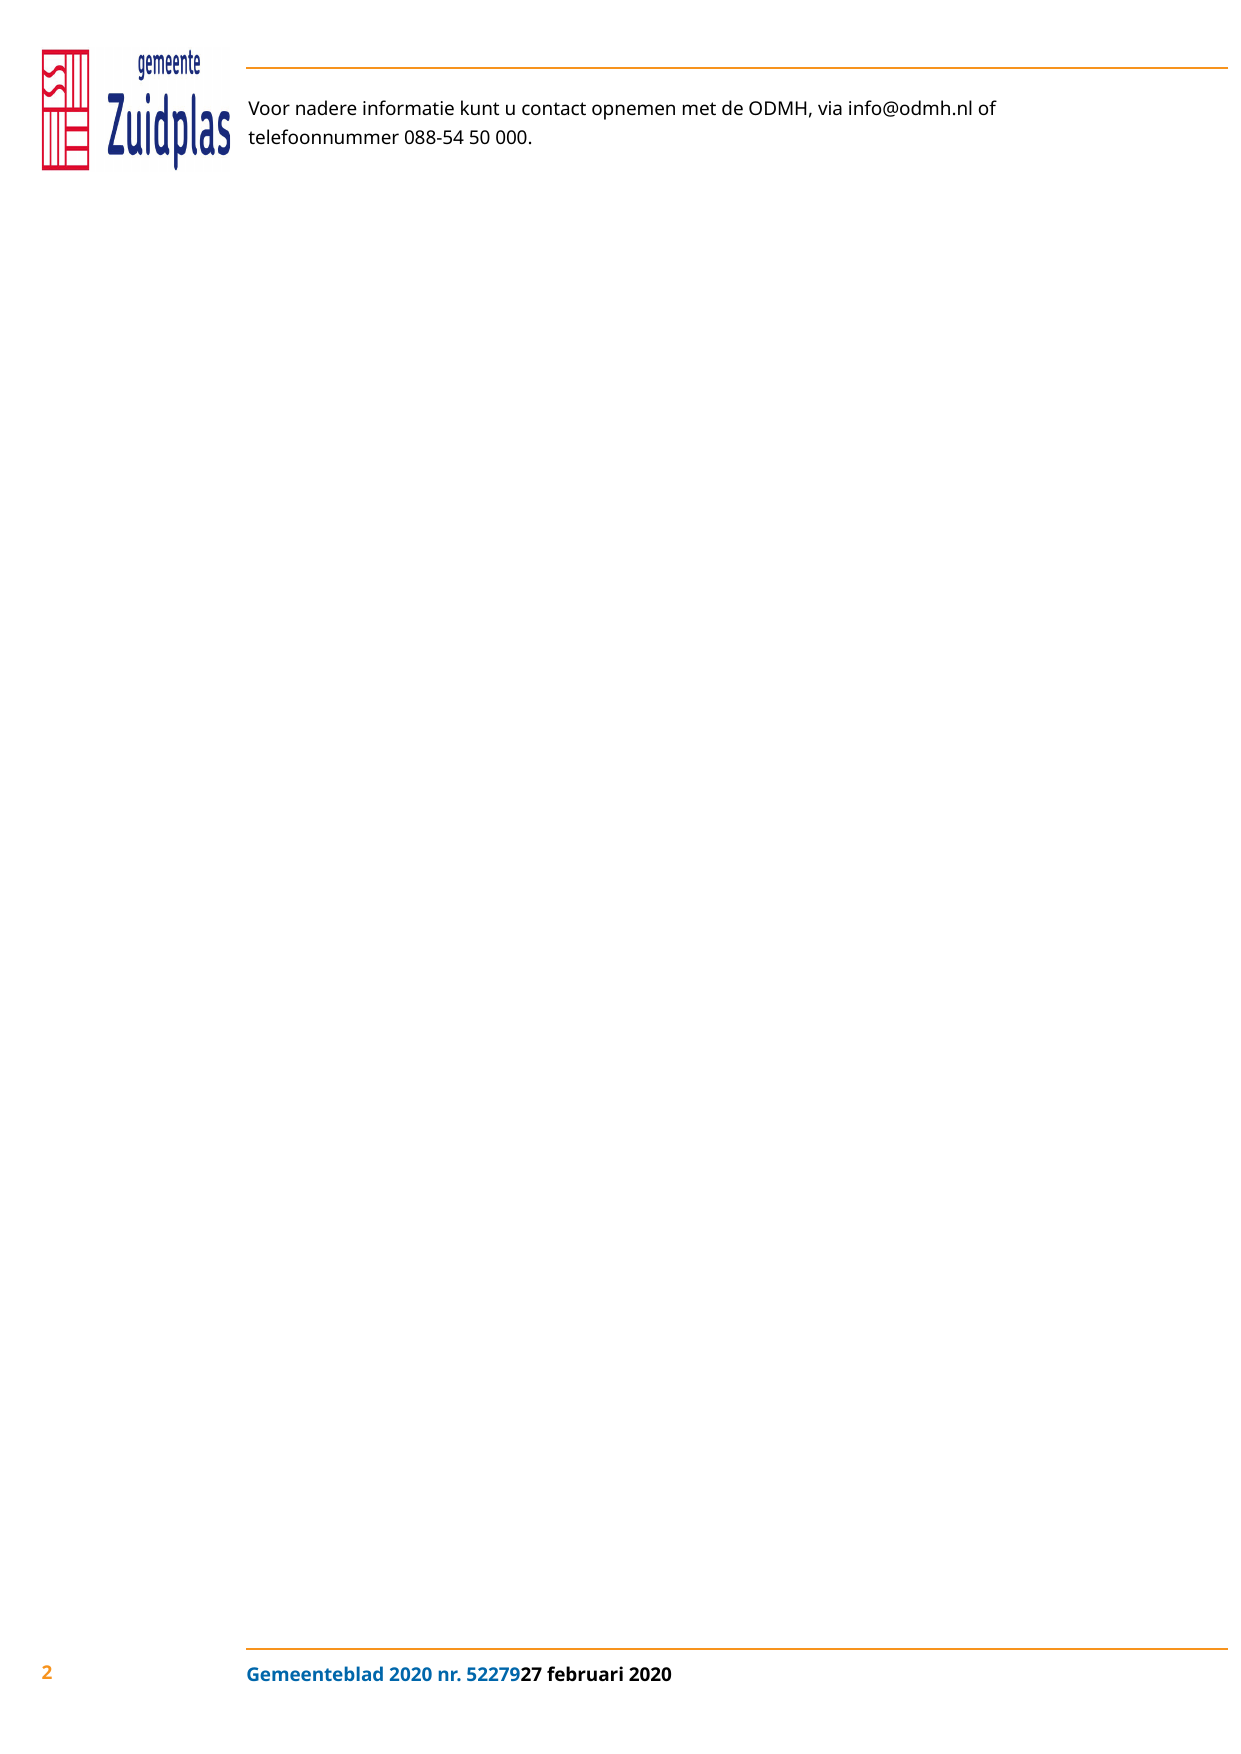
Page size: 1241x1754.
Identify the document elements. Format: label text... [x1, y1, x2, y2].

picture [41, 47, 231, 172]
text Voor nadere informatie kunt u contact opnemen met de ODMH, via info@odmh.nl of telefoonnummer 088-54 50 000. [248, 95, 1152, 150]
